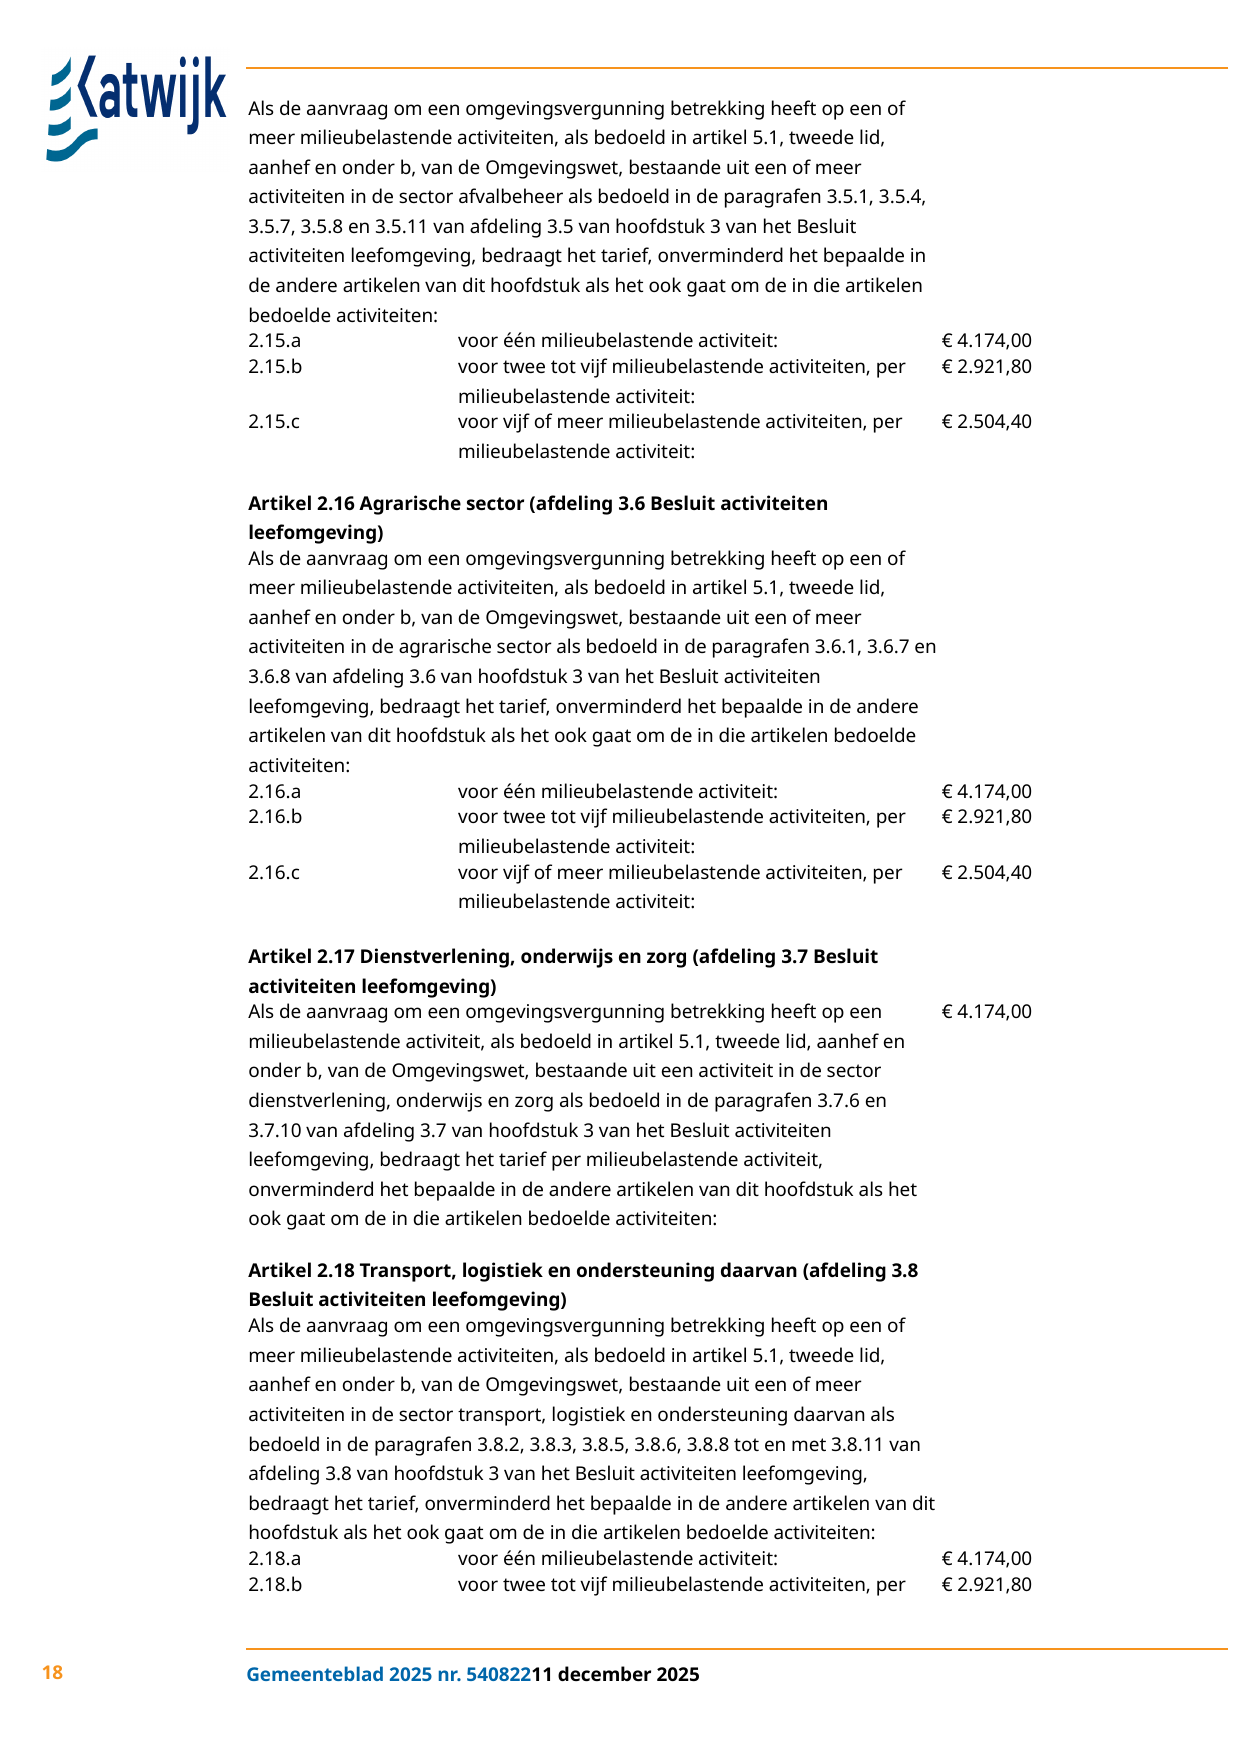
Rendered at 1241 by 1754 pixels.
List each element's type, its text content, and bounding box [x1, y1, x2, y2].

table_cell 2.18.b [248, 1571, 458, 1597]
table_cell voor twee tot vijf milieubelastende activiteiten, per [458, 1571, 942, 1597]
table_cell [942, 464, 1152, 490]
table_cell [942, 545, 1152, 778]
table_cell 2.16.b [248, 804, 458, 859]
table_cell Artikel 2.16 Agrarische sector (afdeling 3.6 Besluit activiteiten leefomgeving) [248, 490, 942, 545]
table_cell € 4.174,00 [942, 1545, 1152, 1571]
table_cell 2.18.a [248, 1545, 458, 1571]
table_cell voor vijf of meer milieubelastende activiteiten, per milieubelastende activiteit: [458, 409, 942, 464]
table_cell [942, 490, 1152, 545]
table_cell Als de aanvraag om een omgevingsvergunning betrekking heeft op een of meer milieubelastende activiteiten, als bedoeld in artikel 5.1, tweede lid, aanhef en onder b, van de Omgevingswet, bestaande uit een of meer activiteiten in de agrarische sector als bedoeld in de paragrafen 3.6.1, 3.6.7 en 3.6.8 van afdeling 3.6 van hoofdstuk 3 van het Besluit activiteiten leefomgeving, bedraagt het tarief, onverminderd het bepaalde in de andere artikelen van dit hoofdstuk als het ook gaat om de in die artikelen bedoelde activiteiten: [248, 545, 942, 778]
table_cell € 2.921,80 [942, 804, 1152, 859]
table_cell € 2.504,40 [942, 409, 1152, 464]
table_cell Als de aanvraag om een omgevingsvergunning betrekking heeft op een of meer milieubelastende activiteiten, als bedoeld in artikel 5.1, tweede lid, aanhef en onder b, van de Omgevingswet, bestaande uit een of meer activiteiten in de sector transport, logistiek en ondersteuning daarvan als bedoeld in de paragrafen 3.8.2, 3.8.3, 3.8.5, 3.8.6, 3.8.8 tot en met 3.8.11 van afdeling 3.8 van hoofdstuk 3 van het Besluit activiteiten leefomgeving, bedraagt het tarief, onverminderd het bepaalde in de andere artikelen van dit hoofdstuk als het ook gaat om de in die artikelen bedoelde activiteiten: [248, 1313, 942, 1545]
table_cell € 2.921,80 [942, 1571, 1152, 1597]
picture [41, 47, 231, 172]
table_cell [942, 943, 1152, 998]
table_cell [942, 1313, 1152, 1545]
table_cell [248, 464, 942, 490]
table_cell Artikel 2.17 Dienstverlening, onderwijs en zorg (afdeling 3.7 Besluit activiteiten leefomgeving) [248, 943, 942, 998]
table_cell [248, 1231, 942, 1257]
table_cell 2.15.a [248, 328, 458, 353]
table_header [248, 918, 942, 943]
table_cell voor één milieubelastende activiteit: [458, 328, 942, 353]
table_cell [942, 95, 1152, 328]
table_cell 2.16.a [248, 778, 458, 803]
table_cell € 2.921,80 [942, 353, 1152, 409]
table_cell voor twee tot vijf milieubelastende activiteiten, per milieubelastende activiteit: [458, 353, 942, 409]
table_cell € 4.174,00 [942, 999, 1152, 1231]
table_cell € 4.174,00 [942, 778, 1152, 803]
table_cell 2.16.c [248, 859, 458, 914]
table_cell voor vijf of meer milieubelastende activiteiten, per milieubelastende activiteit: [458, 859, 942, 914]
table_cell Als de aanvraag om een omgevingsvergunning betrekking heeft op een milieubelastende activiteit, als bedoeld in artikel 5.1, tweede lid, aanhef en onder b, van de Omgevingswet, bestaande uit een activiteit in de sector dienstverlening, onderwijs en zorg als bedoeld in de paragrafen 3.7.6 en 3.7.10 van afdeling 3.7 van hoofdstuk 3 van het Besluit activiteiten leefomgeving, bedraagt het tarief per milieubelastende activiteit, onverminderd het bepaalde in de andere artikelen van dit hoofdstuk als het ook gaat om de in die artikelen bedoelde activiteiten: [248, 999, 942, 1231]
table_cell 2.15.b [248, 353, 458, 409]
table_cell [942, 1231, 1152, 1257]
table_cell € 4.174,00 [942, 328, 1152, 353]
table_cell voor één milieubelastende activiteit: [458, 778, 942, 803]
table_cell voor twee tot vijf milieubelastende activiteiten, per milieubelastende activiteit: [458, 804, 942, 859]
table_cell € 2.504,40 [942, 859, 1152, 914]
table_cell Artikel 2.18 Transport, logistiek en ondersteuning daarvan (afdeling 3.8 Besluit activiteiten leefomgeving) [248, 1257, 942, 1312]
table_cell 2.15.c [248, 409, 458, 464]
table_header [942, 918, 1152, 943]
table_cell [942, 1257, 1152, 1312]
table_cell voor één milieubelastende activiteit: [458, 1545, 942, 1571]
table_cell Als de aanvraag om een omgevingsvergunning betrekking heeft op een of meer milieubelastende activiteiten, als bedoeld in artikel 5.1, tweede lid, aanhef en onder b, van de Omgevingswet, bestaande uit een of meer activiteiten in de sector afvalbeheer als bedoeld in de paragrafen 3.5.1, 3.5.4, 3.5.7, 3.5.8 en 3.5.11 van afdeling 3.5 van hoofdstuk 3 van het Besluit activiteiten leefomgeving, bedraagt het tarief, onverminderd het bepaalde in de andere artikelen van dit hoofdstuk als het ook gaat om de in die artikelen bedoelde activiteiten: [248, 95, 942, 328]
